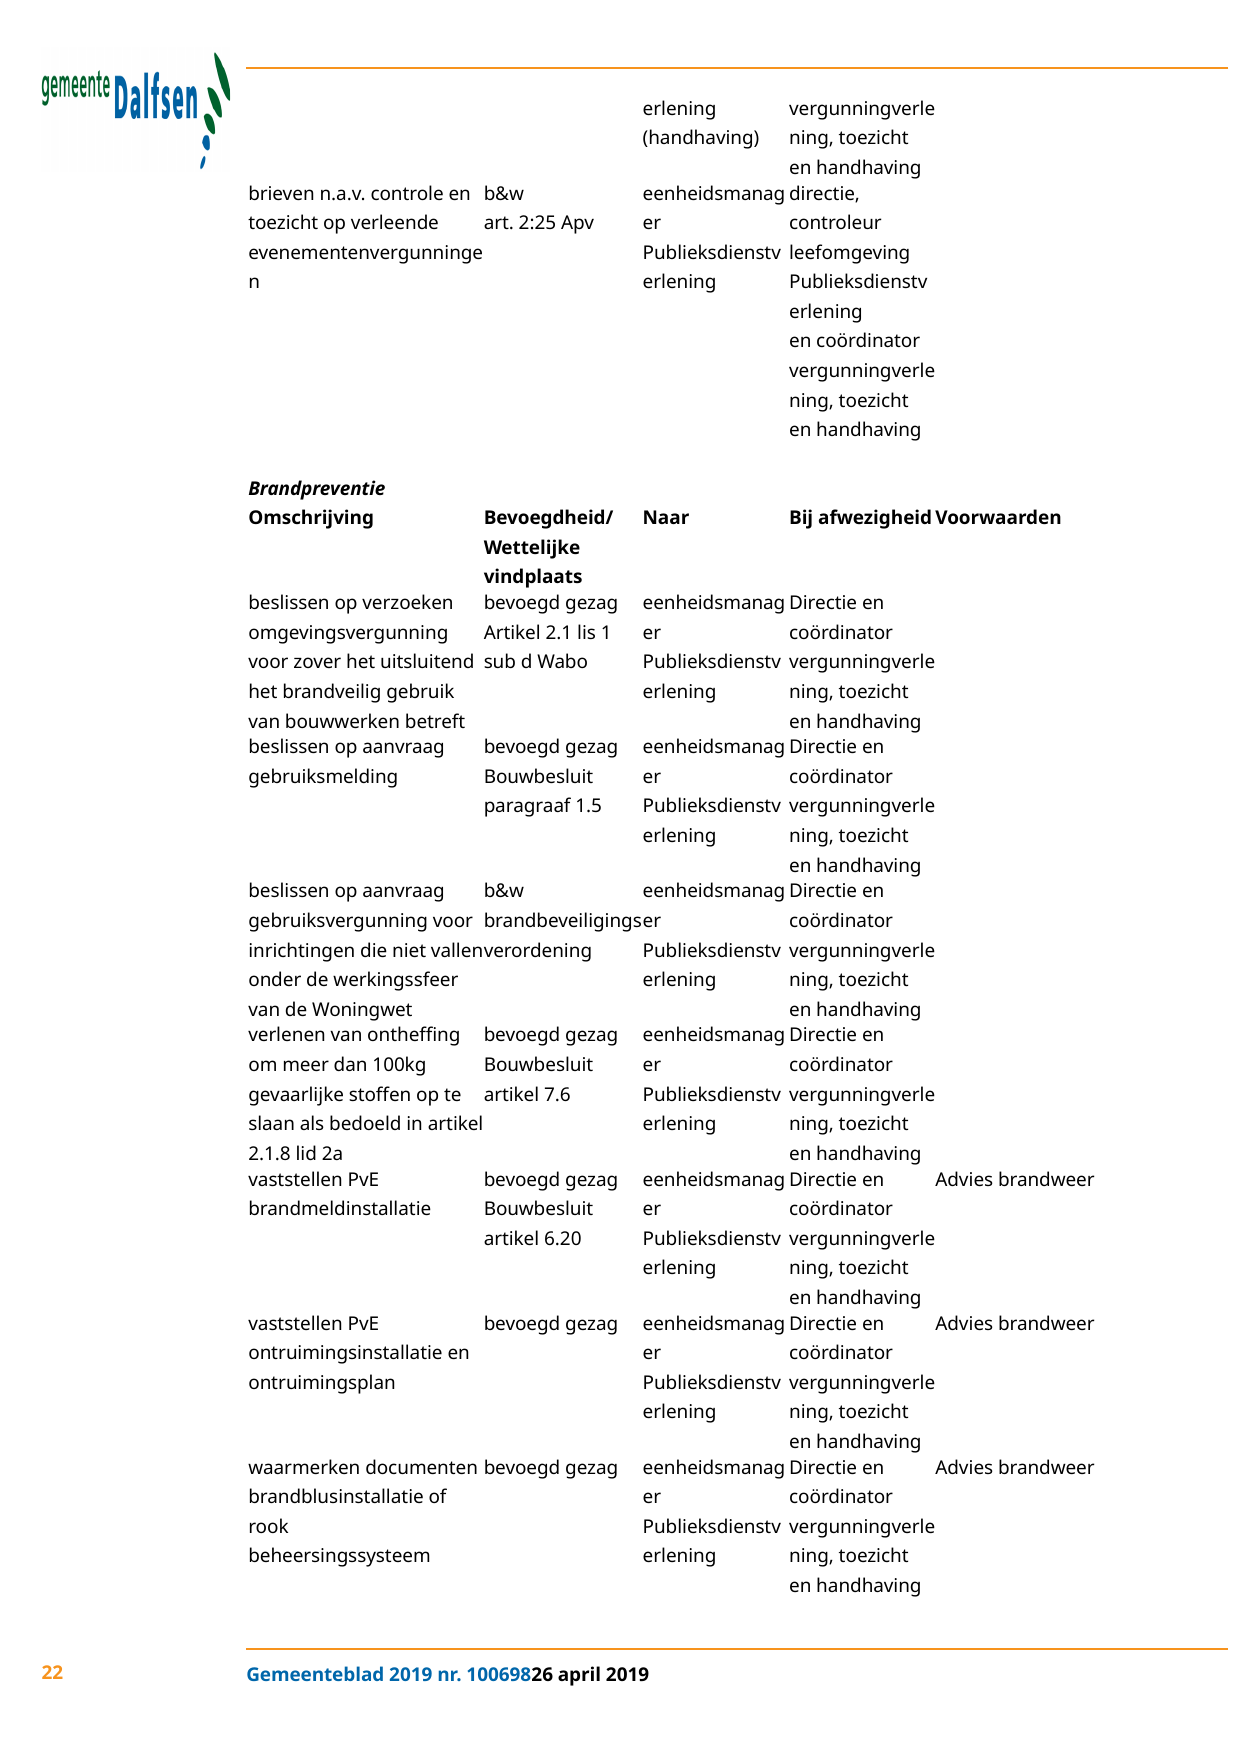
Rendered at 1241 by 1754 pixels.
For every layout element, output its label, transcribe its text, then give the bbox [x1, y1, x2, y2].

table_header Bevoegdheid/Wettelijke vindplaats [484, 505, 642, 589]
table_cell verlenen van ontheffing om meer dan 100kg gevaarlijke stoffen op te slaan als bedoeld in artikel 2.1.8 lid 2a [248, 1022, 483, 1166]
table_cell eenheidsmanager Publieksdienstverlening [643, 1022, 789, 1166]
table_cell Directie en coördinator vergunningverlening, toezicht en handhaving [789, 734, 935, 878]
table_cell [935, 95, 1152, 180]
table_cell eenheidsmanager Publieksdienstverlening [643, 878, 789, 1022]
table_cell Advies brandweer [935, 1166, 1152, 1310]
table_cell bevoegd gezag Artikel 2.1 lis 1 sub d Wabo [484, 590, 642, 733]
table_cell vergunningverlening, toezicht en handhaving [789, 95, 935, 180]
table_cell eenheidsmanager Publieksdienstverlening [643, 1454, 789, 1598]
table_cell bevoegd gezag Bouwbesluit artikel 7.6 [484, 1022, 642, 1166]
text Brandpreventie [248, 475, 1152, 501]
picture [41, 47, 231, 172]
table_cell Advies brandweer [935, 1454, 1152, 1598]
table_cell Directie en coördinator vergunningverlening, toezicht en handhaving [789, 1454, 935, 1598]
table_header Voorwaarden [935, 505, 1152, 589]
table_cell b&w art. 2:25 Apv [484, 180, 642, 442]
table_cell bevoegd gezag Bouwbesluit paragraaf 1.5 [484, 734, 642, 878]
table_cell Directie en coördinator vergunningverlening, toezicht en handhaving [789, 878, 935, 1022]
table_cell Directie en coördinator vergunningverlening, toezicht en handhaving [789, 1310, 935, 1454]
table_cell bevoegd gezag Bouwbesluit artikel 6.20 [484, 1166, 642, 1310]
table_cell erlening (handhaving) [643, 95, 789, 180]
table_cell [935, 878, 1152, 1022]
table_cell [935, 180, 1152, 442]
table_cell [248, 95, 483, 180]
table_cell eenheidsmanager Publieksdienstverlening [643, 590, 789, 733]
table_cell eenheidsmanager Publieksdienstverlening [643, 180, 789, 442]
table_cell b&w brandbeveiligingsverordening [484, 878, 642, 1022]
table_header Omschrijving [248, 505, 483, 589]
table_header Naar [643, 505, 789, 589]
table_cell [935, 590, 1152, 733]
table_cell [935, 734, 1152, 878]
table_cell waarmerken documenten brandblusinstallatie of rook beheersingssysteem [248, 1454, 483, 1598]
table_header Bij afwezigheid [789, 505, 935, 589]
table_cell bevoegd gezag [484, 1454, 642, 1598]
table_cell brieven n.a.v. controle en toezicht op verleende evenementenvergunningen [248, 180, 483, 442]
table_cell eenheidsmanager Publieksdienstverlening [643, 1310, 789, 1454]
table_cell Directie en coördinator vergunningverlening, toezicht en handhaving [789, 1022, 935, 1166]
table_cell [484, 95, 642, 180]
table_cell [935, 1022, 1152, 1166]
table_cell beslissen op verzoeken omgevingsvergunning voor zover het uitsluitend het brandveilig gebruik van bouwwerken betreft [248, 590, 483, 733]
table_cell beslissen op aanvraag gebruiksvergunning voor inrichtingen die niet vallen onder de werkingssfeer van de Woningwet [248, 878, 483, 1022]
table_cell Directie en coördinator vergunningverlening, toezicht en handhaving [789, 1166, 935, 1310]
table_cell bevoegd gezag [484, 1310, 642, 1454]
table_cell vaststellen PvE brandmeldinstallatie [248, 1166, 483, 1310]
table_cell eenheidsmanager Publieksdienstverlening [643, 734, 789, 878]
table_cell eenheidsmanager Publieksdienstverlening [643, 1166, 789, 1310]
table_cell directie, controleur leefomgeving Publieksdienstverlening en coördinator vergunningverlening, toezicht en handhaving [789, 180, 935, 442]
table_cell Directie en coördinator vergunningverlening, toezicht en handhaving [789, 590, 935, 733]
table_cell Advies brandweer [935, 1310, 1152, 1454]
table_cell vaststellen PvE ontruimingsinstallatie en ontruimingsplan [248, 1310, 483, 1454]
table_cell beslissen op aanvraag gebruiksmelding [248, 734, 483, 878]
